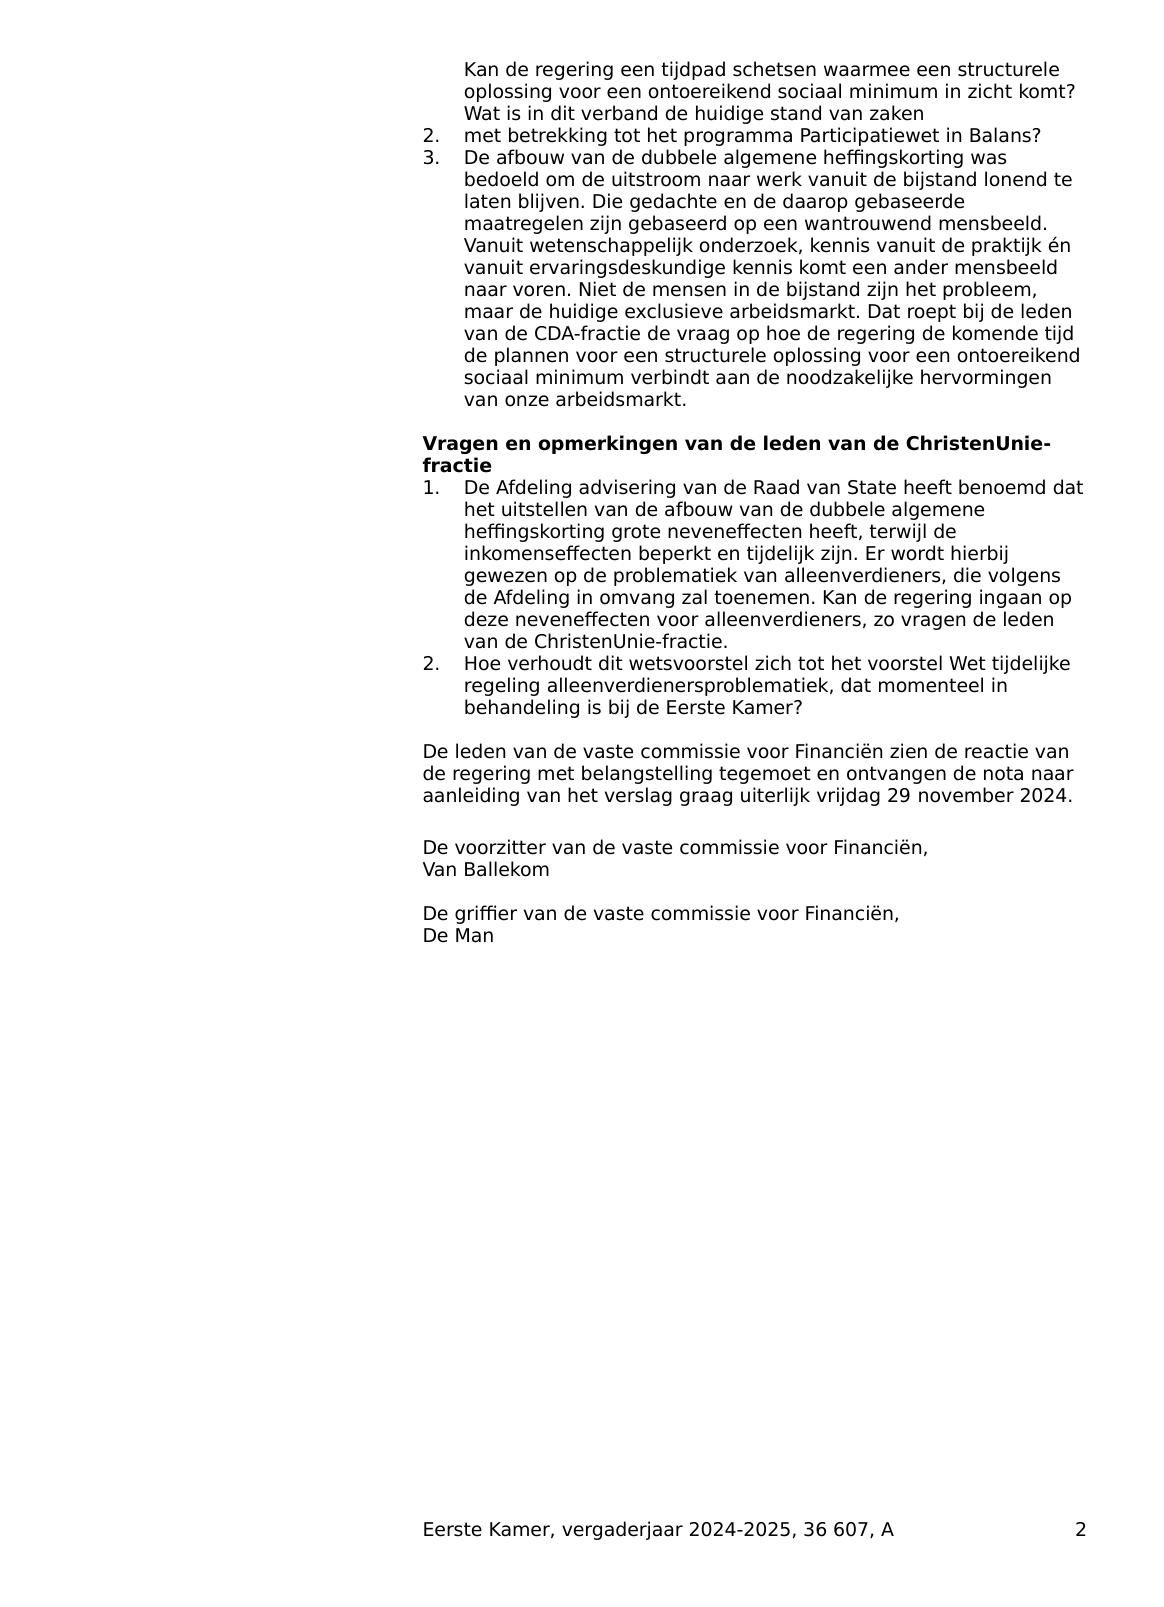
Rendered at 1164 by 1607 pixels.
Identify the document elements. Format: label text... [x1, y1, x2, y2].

text 3. De afbouw van de dubbele algemene heffingskorting was bedoeld om de uitstroom naar werk vanuit de bijstand lonend te laten blijven. Die gedachte en de daarop gebaseerde maatregelen zijn gebaseerd op een wantrouwend mensbeeld. Vanuit wetenschappelijk onderzoek, kennis vanuit de praktijk én vanuit ervaringsdeskundige kennis komt een ander mensbeeld naar voren. Niet de mensen in de bijstand zijn het probleem, maar de huidige exclusieve arbeidsmarkt. Dat roept bij de leden van de CDA-fractie de vraag op hoe de regering de komende tijd de plannen voor een structurele oplossing voor een ontoereikend sociaal minimum verbindt aan de noodzakelijke hervormingen van onze arbeidsmarkt. [422, 147, 1087, 411]
text Kan de regering een tijdpad schetsen waarmee een structurele oplossing voor een ontoereikend sociaal minimum in zicht komt? Wat is in dit verband de huidige stand van zaken [422, 59, 1087, 125]
text De leden van de vaste commissie voor Financiën zien de reactie van de regering met belangstelling tegemoet en ontvangen de nota naar aanleiding van het verslag graag uiterlijk vrijdag 29 november 2024. [422, 741, 1087, 807]
text De griffier van de vaste commissie voor Financiën, De Man [422, 903, 1087, 947]
subtitle Vragen en opmerkingen van de leden van de ChristenUnie-fractie [422, 433, 1087, 477]
text 2. Hoe verhoudt dit wetsvoorstel zich tot het voorstel Wet tijdelijke regeling alleenverdienersproblematiek, dat momenteel in behandeling is bij de Eerste Kamer? [422, 653, 1087, 719]
text 2. met betrekking tot het programma Participatiewet in Balans? [422, 125, 1087, 147]
text De voorzitter van de vaste commissie voor Financiën, Van Ballekom [422, 837, 1087, 881]
text 1. De Afdeling advisering van de Raad van State heeft benoemd dat het uitstellen van de afbouw van de dubbele algemene heffingskorting grote neveneffecten heeft, terwijl de inkomenseffecten beperkt en tijdelijk zijn. Er wordt hierbij gewezen op de problematiek van alleenverdieners, die volgens de Afdeling in omvang zal toenemen. Kan de regering ingaan op deze neveneffecten voor alleenverdieners, zo vragen de leden van de ChristenUnie-fractie. [422, 477, 1087, 653]
